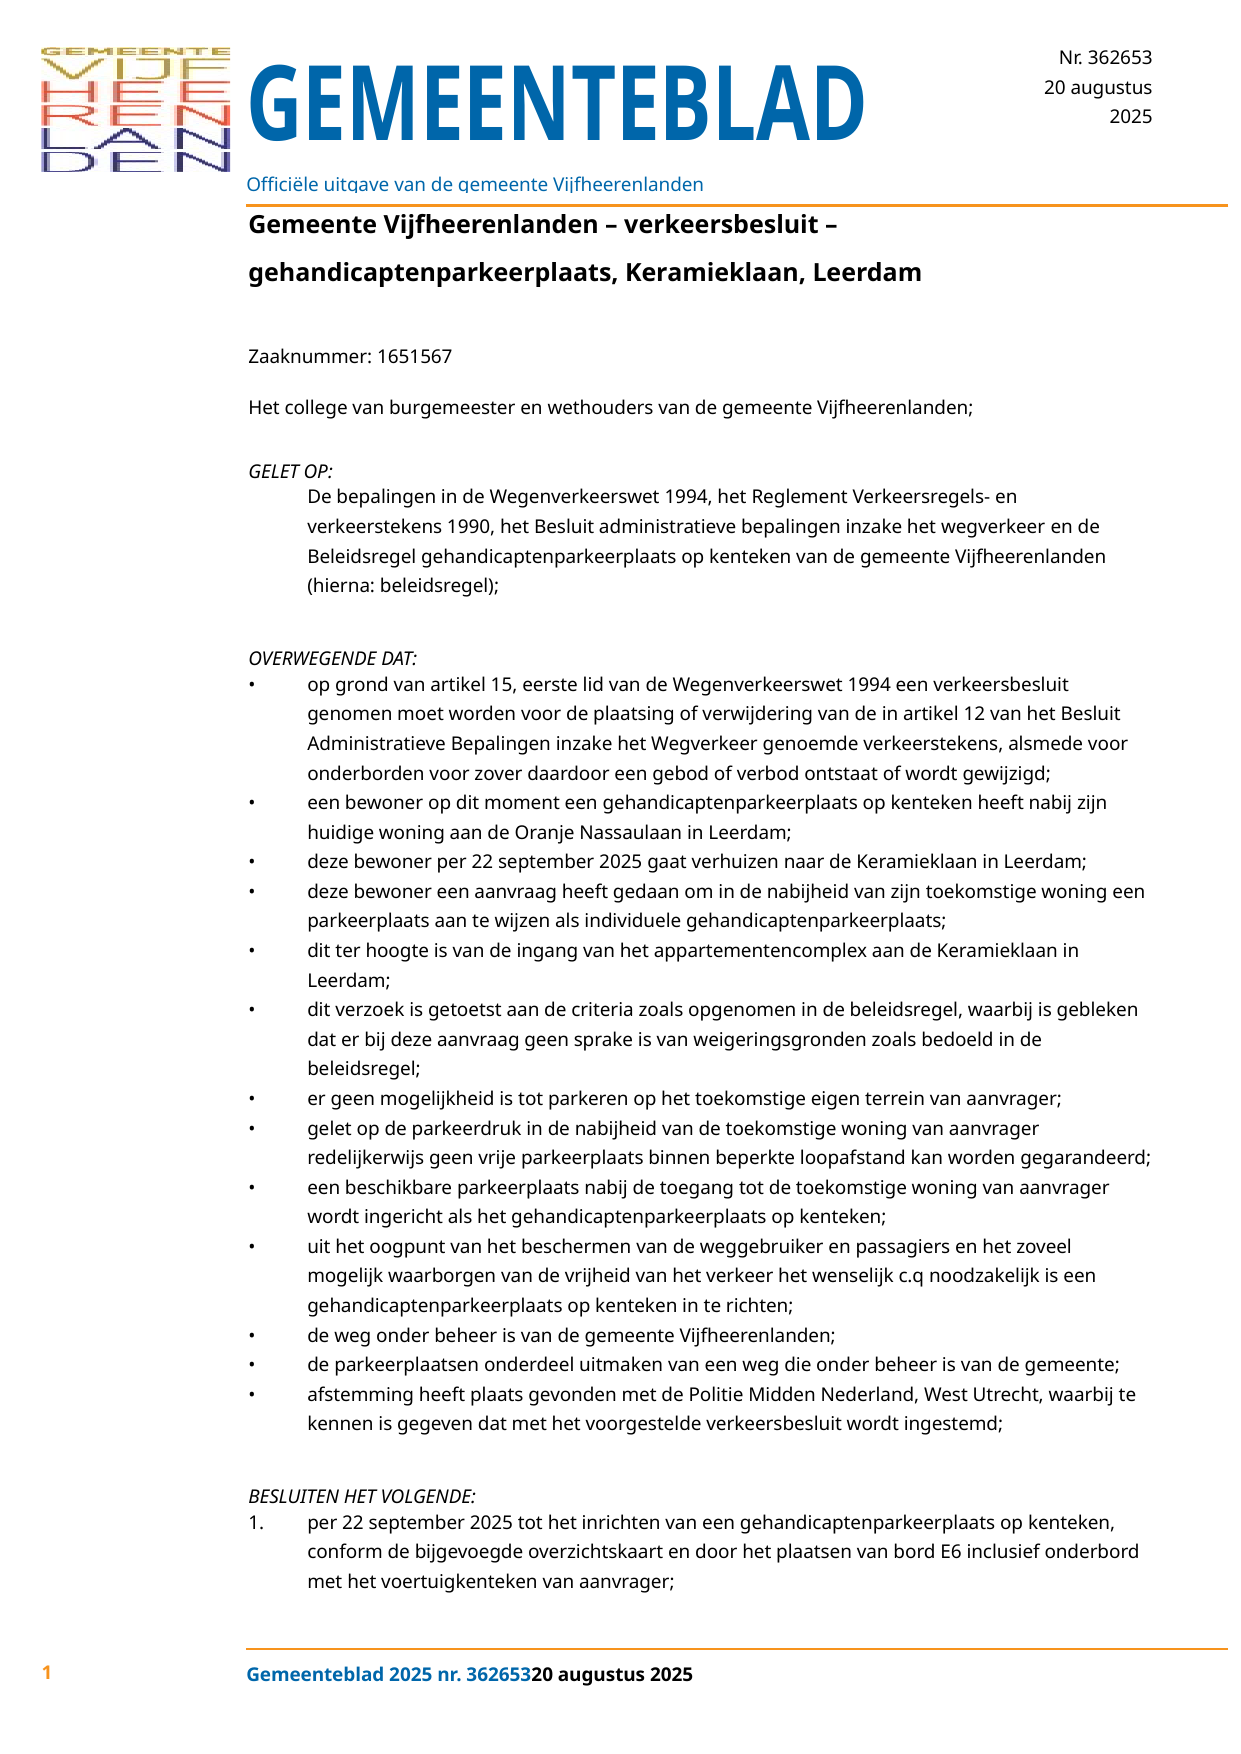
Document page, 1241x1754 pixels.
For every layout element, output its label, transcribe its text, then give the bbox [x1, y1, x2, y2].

list dit verzoek is getoetst aan de criteria zoals opgenomen in de beleidsregel, waarbij is gebleken dat er bij deze aanvraag geen sprake is van weigeringsgronden zoals bedoeld in de beleidsregel; [248, 996, 1152, 1081]
text GELET OP: [248, 458, 1152, 484]
text Gemeente Vijfheerenlanden – verkeersbesluit – gehandicaptenparkeerplaats, Keramieklaan, Leerdam [248, 207, 1152, 288]
list op grond van artikel 15, eerste lid van de Wegenverkeerswet 1994 een verkeersbesluit genomen moet worden voor de plaatsing of verwijdering van de in artikel 12 van het Besluit Administratieve Bepalingen inzake het Wegverkeer genoemde verkeerstekens, alsmede voor onderborden voor zover daardoor een gebod of verbod ontstaat of wordt gewijzigd; [248, 671, 1152, 785]
list de parkeerplaatsen onderdeel uitmaken van een weg die onder beheer is van de gemeente; [248, 1351, 1152, 1377]
list deze bewoner een aanvraag heeft gedaan om in de nabijheid van zijn toekomstige woning een parkeerplaats aan te wijzen als individuele gehandicaptenparkeerplaats; [248, 878, 1152, 933]
list De bepalingen in de Wegenverkeerswet 1994, het Reglement Verkeersregels- en verkeerstekens 1990, het Besluit administratieve bepalingen inzake het wegverkeer en de Beleidsregel gehandicaptenparkeerplaats op kenteken van de gemeente Vijfheerenlanden (hierna: beleidsregel); [248, 484, 1152, 598]
list er geen mogelijkheid is tot parkeren op het toekomstige eigen terrein van aanvrager; [248, 1085, 1152, 1111]
picture [41, 47, 231, 172]
text Zaaknummer: 1651567 [248, 344, 1152, 369]
list de weg onder beheer is van de gemeente Vijfheerenlanden; [248, 1322, 1152, 1347]
list een bewoner op dit moment een gehandicaptenparkeerplaats op kenteken heeft nabij zijn huidige woning aan de Oranje Nassaulaan in Leerdam; [248, 789, 1152, 844]
list uit het oogpunt van het beschermen van de weggebruiker en passagiers en het zoveel mogelijk waarborgen van de vrijheid van het verkeer het wenselijk c.q noodzakelijk is een gehandicaptenparkeerplaats op kenteken in te richten; [248, 1233, 1152, 1318]
list dit ter hoogte is van de ingang van het appartementencomplex aan de Keramieklaan in Leerdam; [248, 937, 1152, 992]
text BESLUITEN HET VOLGENDE: [248, 1483, 1152, 1509]
text Het college van burgemeester en wethouders van de gemeente Vijfheerenlanden; [248, 394, 1152, 420]
list afstemming heeft plaats gevonden met de Politie Midden Nederland, West Utrecht, waarbij te kennen is gegeven dat met het voorgestelde verkeersbesluit wordt ingestemd; [248, 1381, 1152, 1436]
text OVERWEGENDE DAT: [248, 645, 1152, 671]
list deze bewoner per 22 september 2025 gaat verhuizen naar de Keramieklaan in Leerdam; [248, 848, 1152, 874]
list per 22 september 2025 tot het inrichten van een gehandicaptenparkeerplaats op kenteken, conform de bijgevoegde overzichtskaart en door het plaatsen van bord E6 inclusief onderbord met het voertuigkenteken van aanvrager; [248, 1509, 1152, 1594]
list gelet op de parkeerdruk in de nabijheid van de toekomstige woning van aanvrager redelijkerwijs geen vrije parkeerplaats binnen beperkte loopafstand kan worden gegarandeerd; [248, 1115, 1152, 1170]
list een beschikbare parkeerplaats nabij de toegang tot de toekomstige woning van aanvrager wordt ingericht als het gehandicaptenparkeerplaats op kenteken; [248, 1174, 1152, 1229]
